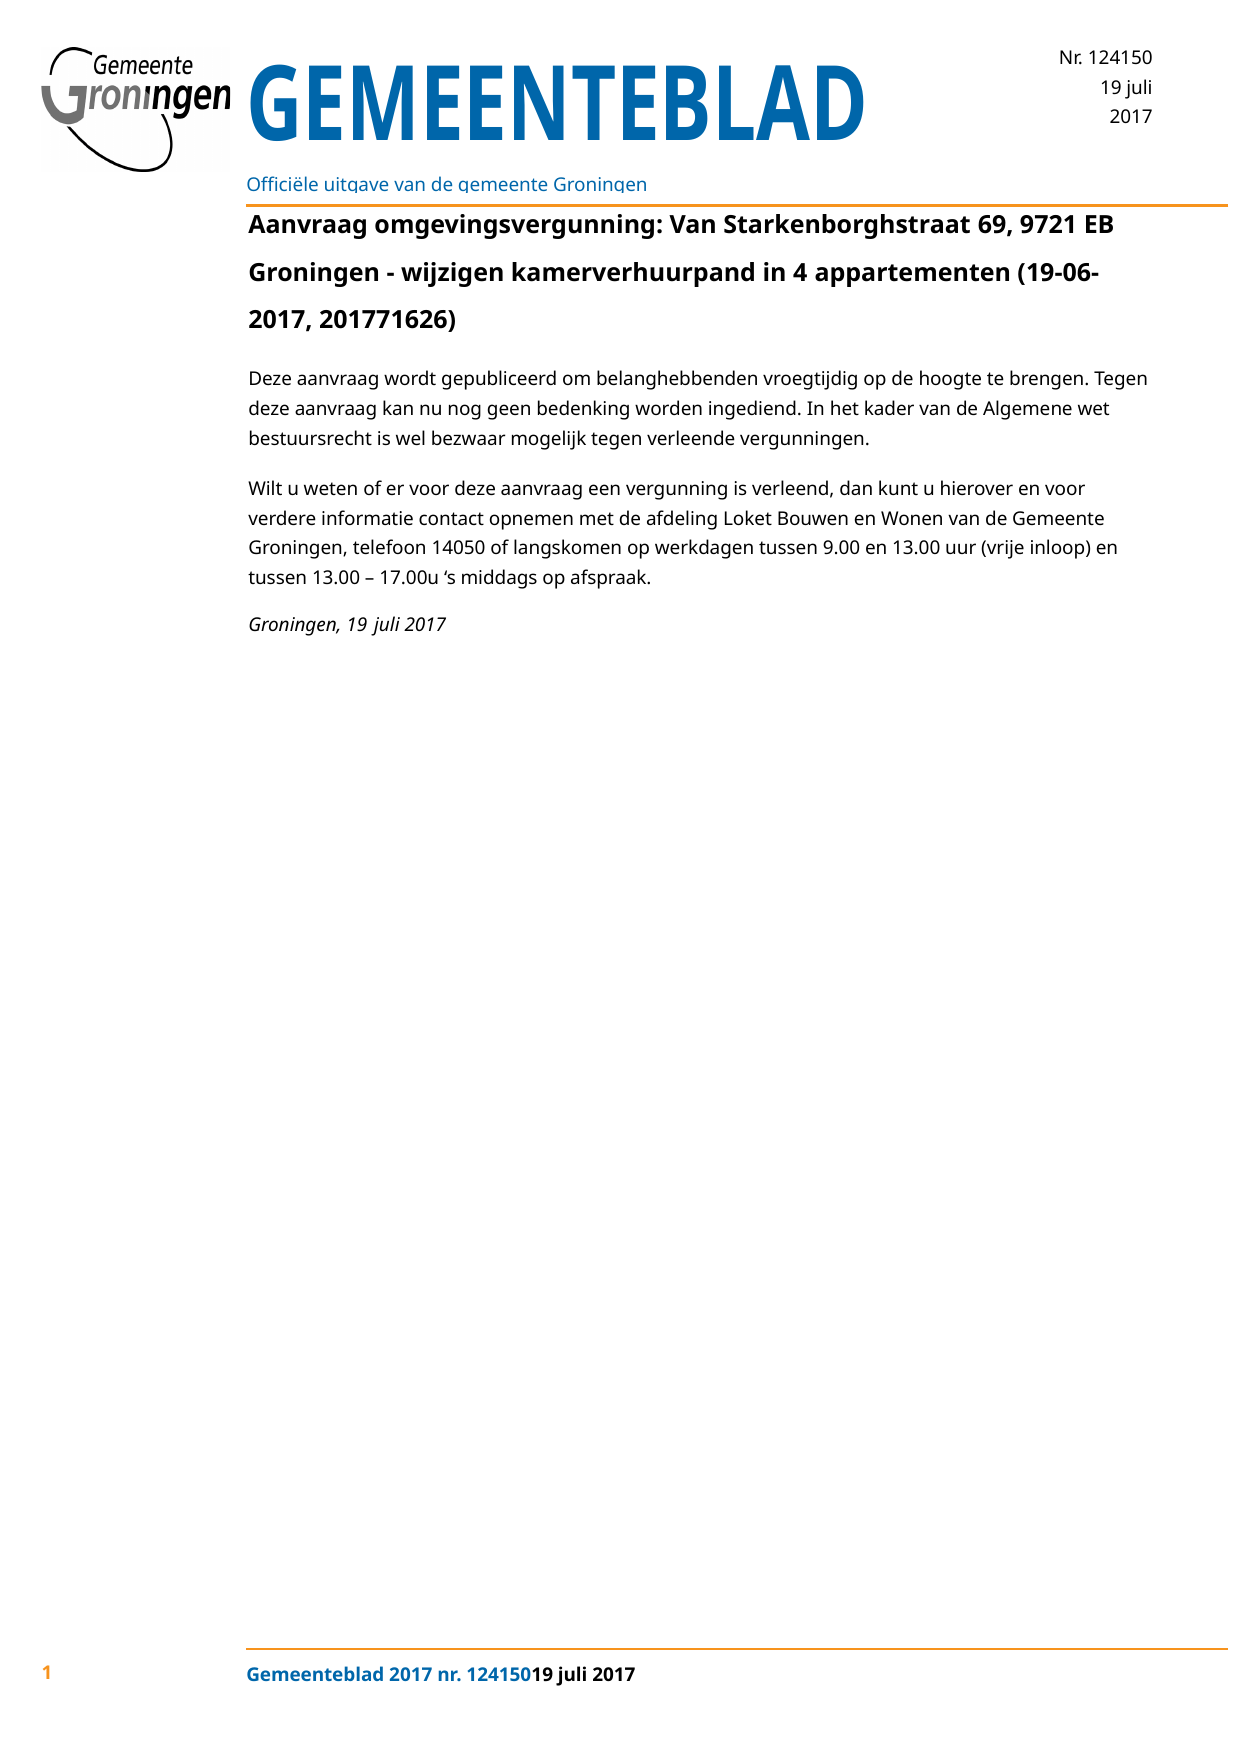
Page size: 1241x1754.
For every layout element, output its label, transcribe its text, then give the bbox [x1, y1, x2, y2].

text Groningen, 19 juli 2017 [248, 612, 1152, 637]
text Aanvraag omgevingsvergunning: Van Starkenborghstraat 69, 9721 EB Groningen - wijzigen kamerverhuurpand in 4 appartementen (19-06-2017, 201771626) [248, 207, 1152, 336]
text Deze aanvraag wordt gepubliceerd om belanghebbenden vroegtijdig op de hoogte te brengen. Tegen deze aanvraag kan nu nog geen bedenking worden ingediend. In het kader van de Algemene wet bestuursrecht is wel bezwaar mogelijk tegen verleende vergunningen. [248, 366, 1152, 450]
picture [41, 47, 231, 172]
text Wilt u weten of er voor deze aanvraag een vergunning is verleend, dan kunt u hierover en voor verdere informatie contact opnemen met de afdeling Loket Bouwen en Wonen van de Gemeente Groningen, telefoon 14050 of langskomen op werkdagen tussen 9.00 en 13.00 uur (vrije inloop) en tussen 13.00 – 17.00u ‘s middags op afspraak. [248, 475, 1152, 589]
